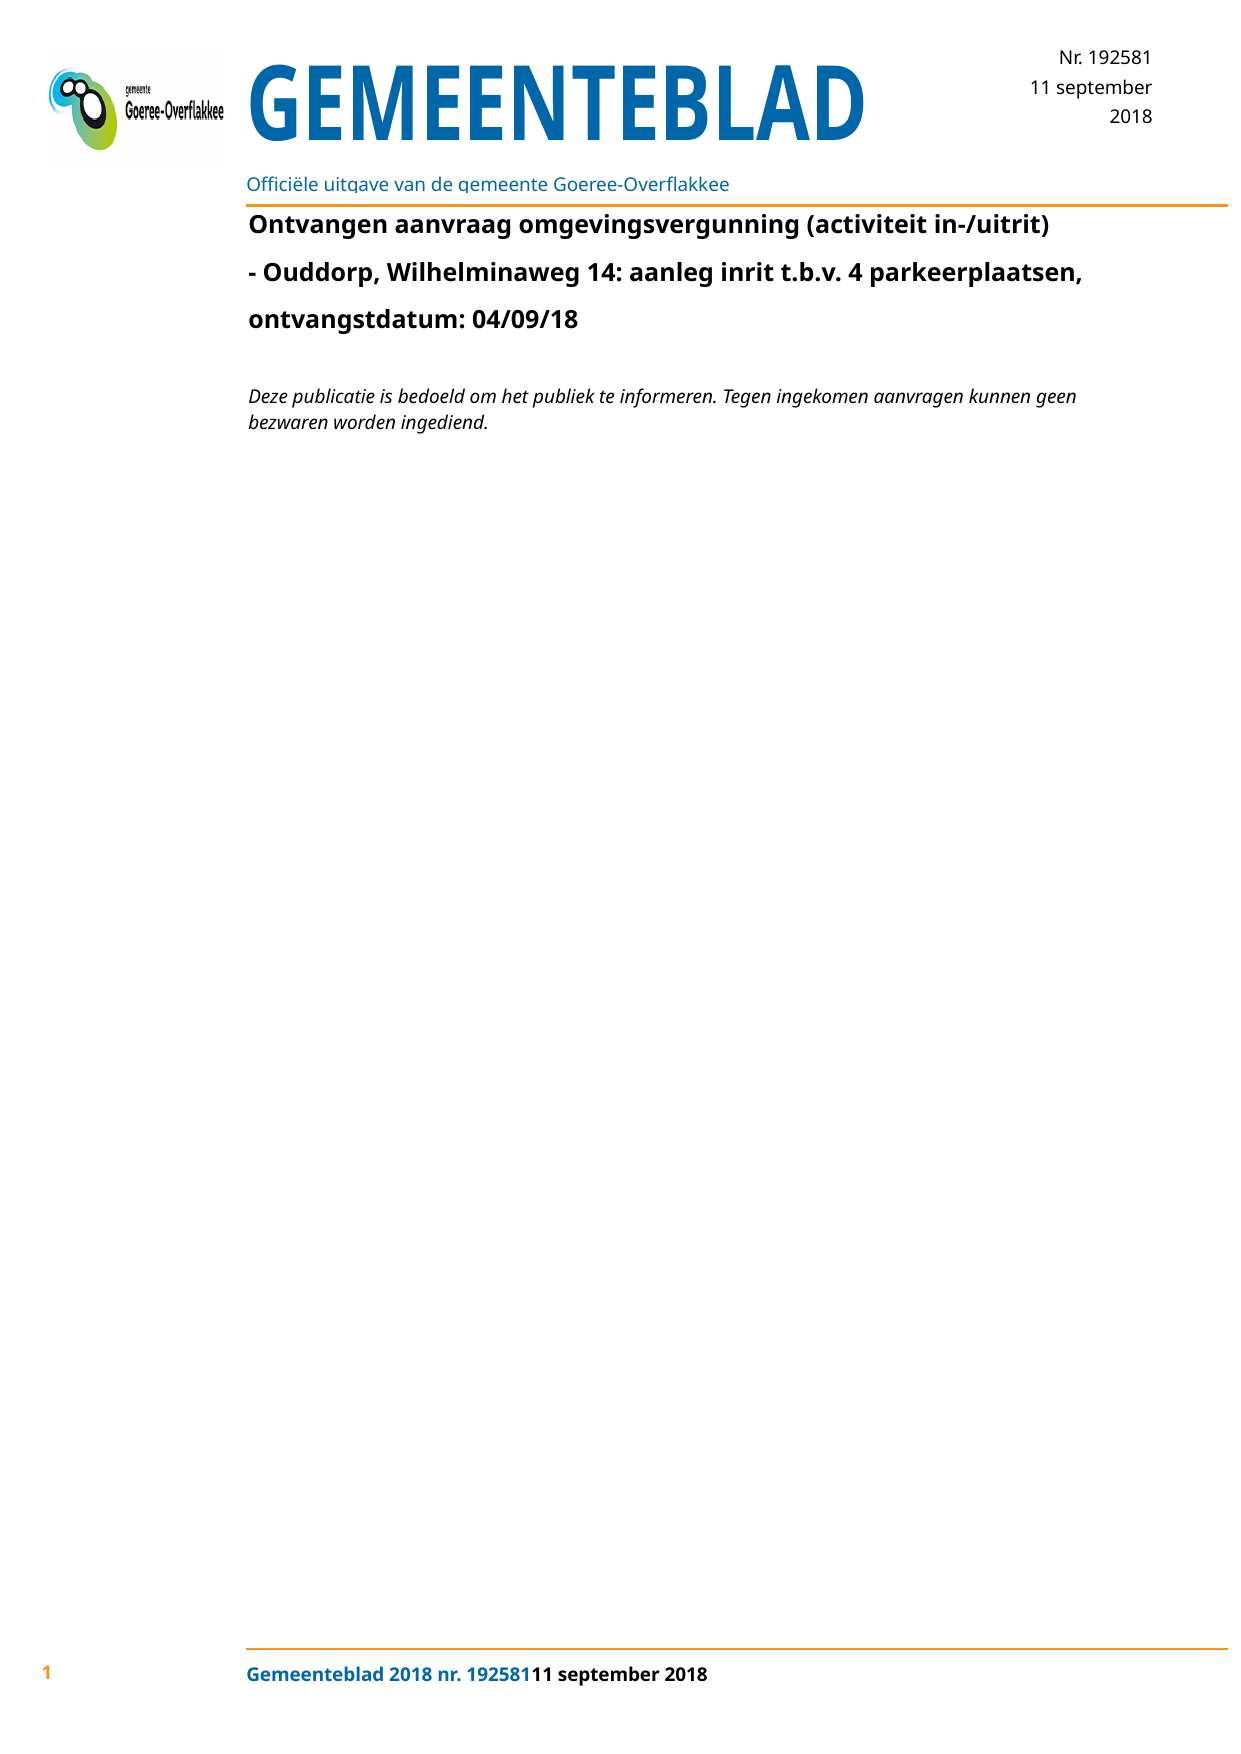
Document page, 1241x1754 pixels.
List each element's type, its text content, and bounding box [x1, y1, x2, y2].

text Deze publicatie is bedoeld om het publiek te informeren. Tegen ingekomen aanvragen kunnen geen bezwaren worden ingediend. [248, 384, 1152, 435]
picture [41, 47, 231, 172]
text Ontvangen aanvraag omgevingsvergunning (activiteit in-/uitrit) - Ouddorp, Wilhelminaweg 14: aanleg inrit t.b.v. 4 parkeerplaatsen, ontvangstdatum: 04/09/18 [248, 207, 1152, 336]
